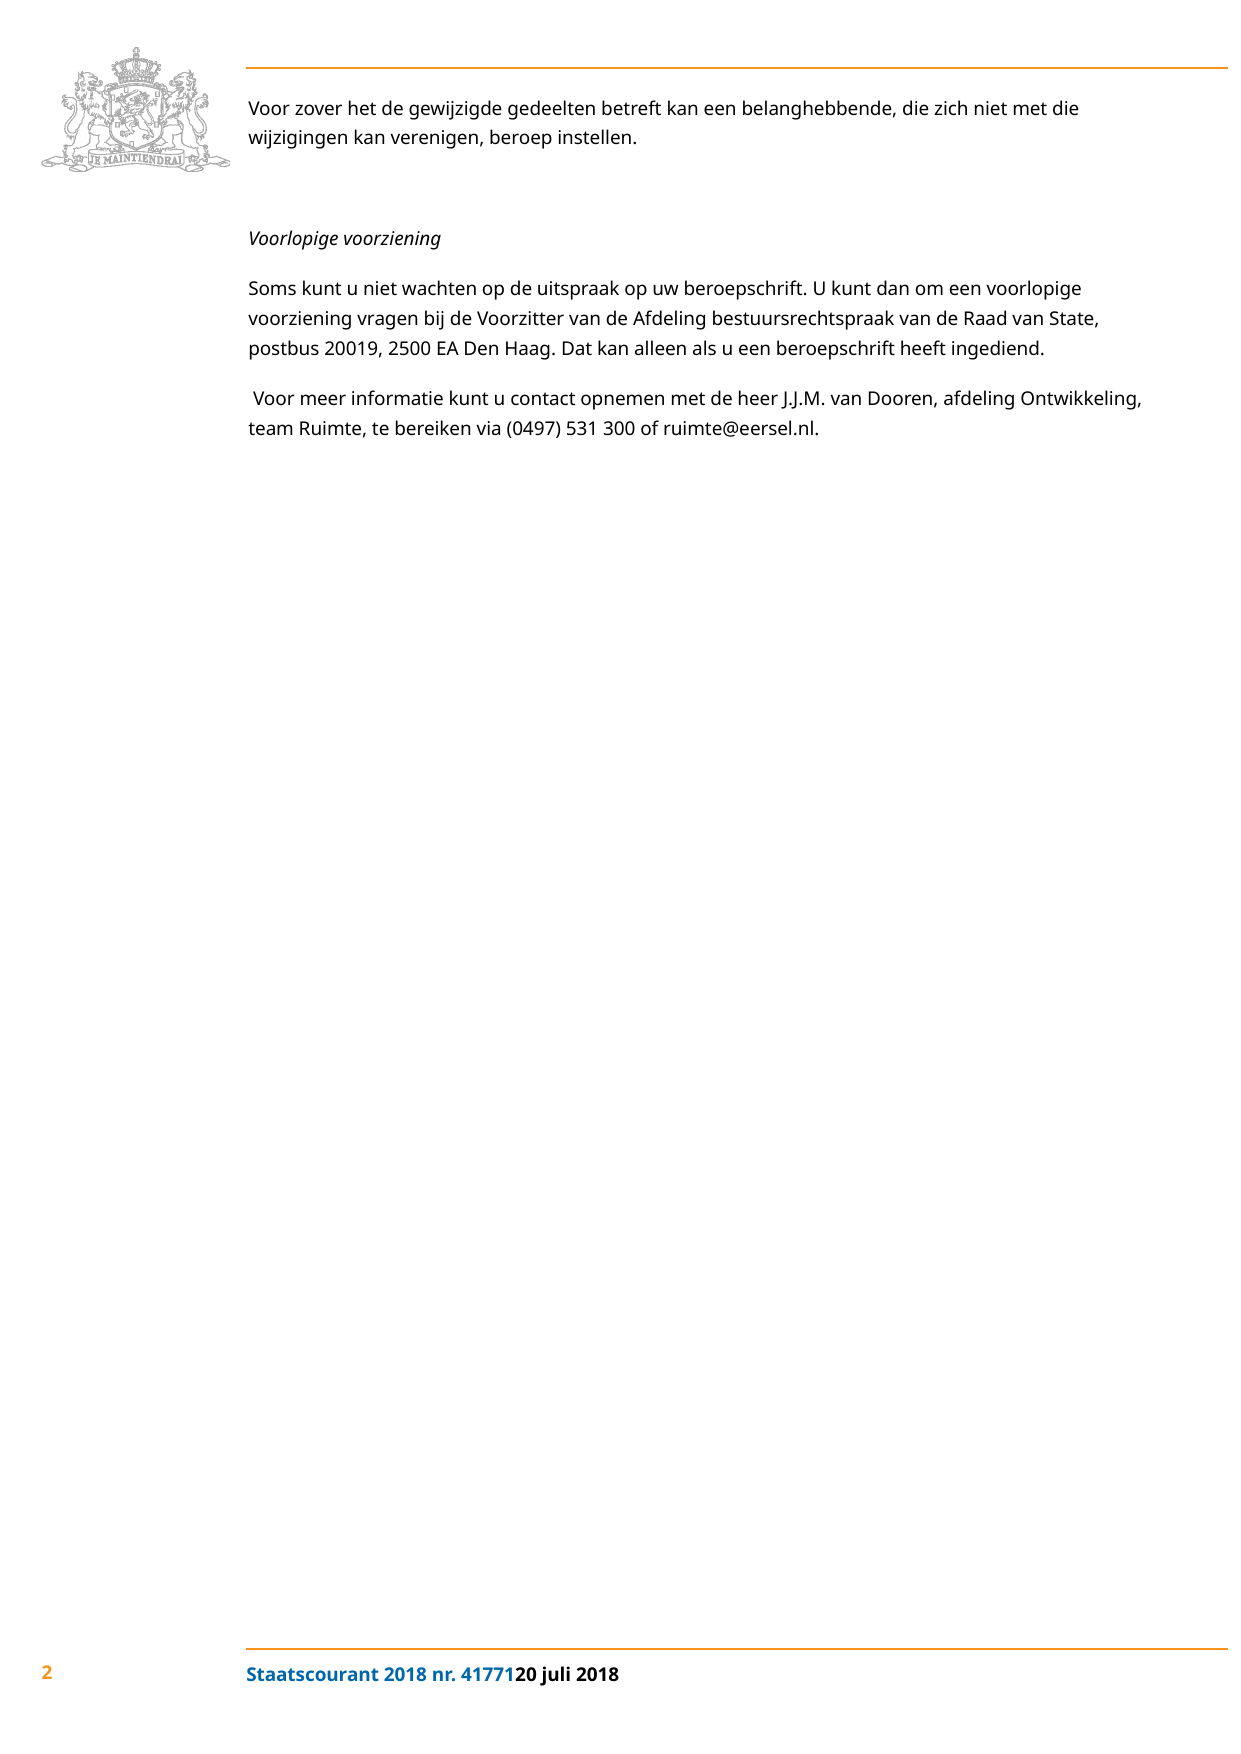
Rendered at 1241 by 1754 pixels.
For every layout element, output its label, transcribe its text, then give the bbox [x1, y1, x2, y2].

picture [41, 47, 231, 172]
text Voor meer informatie kunt u contact opnemen met de heer J.J.M. van Dooren, afdeling Ontwikkeling, team Ruimte, te bereiken via (0497) 531 300 of ruimte@eersel.nl. [248, 385, 1152, 441]
text Soms kunt u niet wachten op de uitspraak op uw beroepschrift. U kunt dan om een voorlopige voorziening vragen bij de Voorzitter van de Afdeling bestuursrechtspraak van de Raad van State, postbus 20019, 2500 EA Den Haag. Dat kan alleen als u een beroepschrift heeft ingediend. [248, 276, 1152, 361]
text Voor zover het de gewijzigde gedeelten betreft kan een belanghebbende, die zich niet met die wijzigingen kan verenigen, beroep instellen. [248, 95, 1152, 150]
text Voorlopige voorziening [248, 225, 1152, 251]
